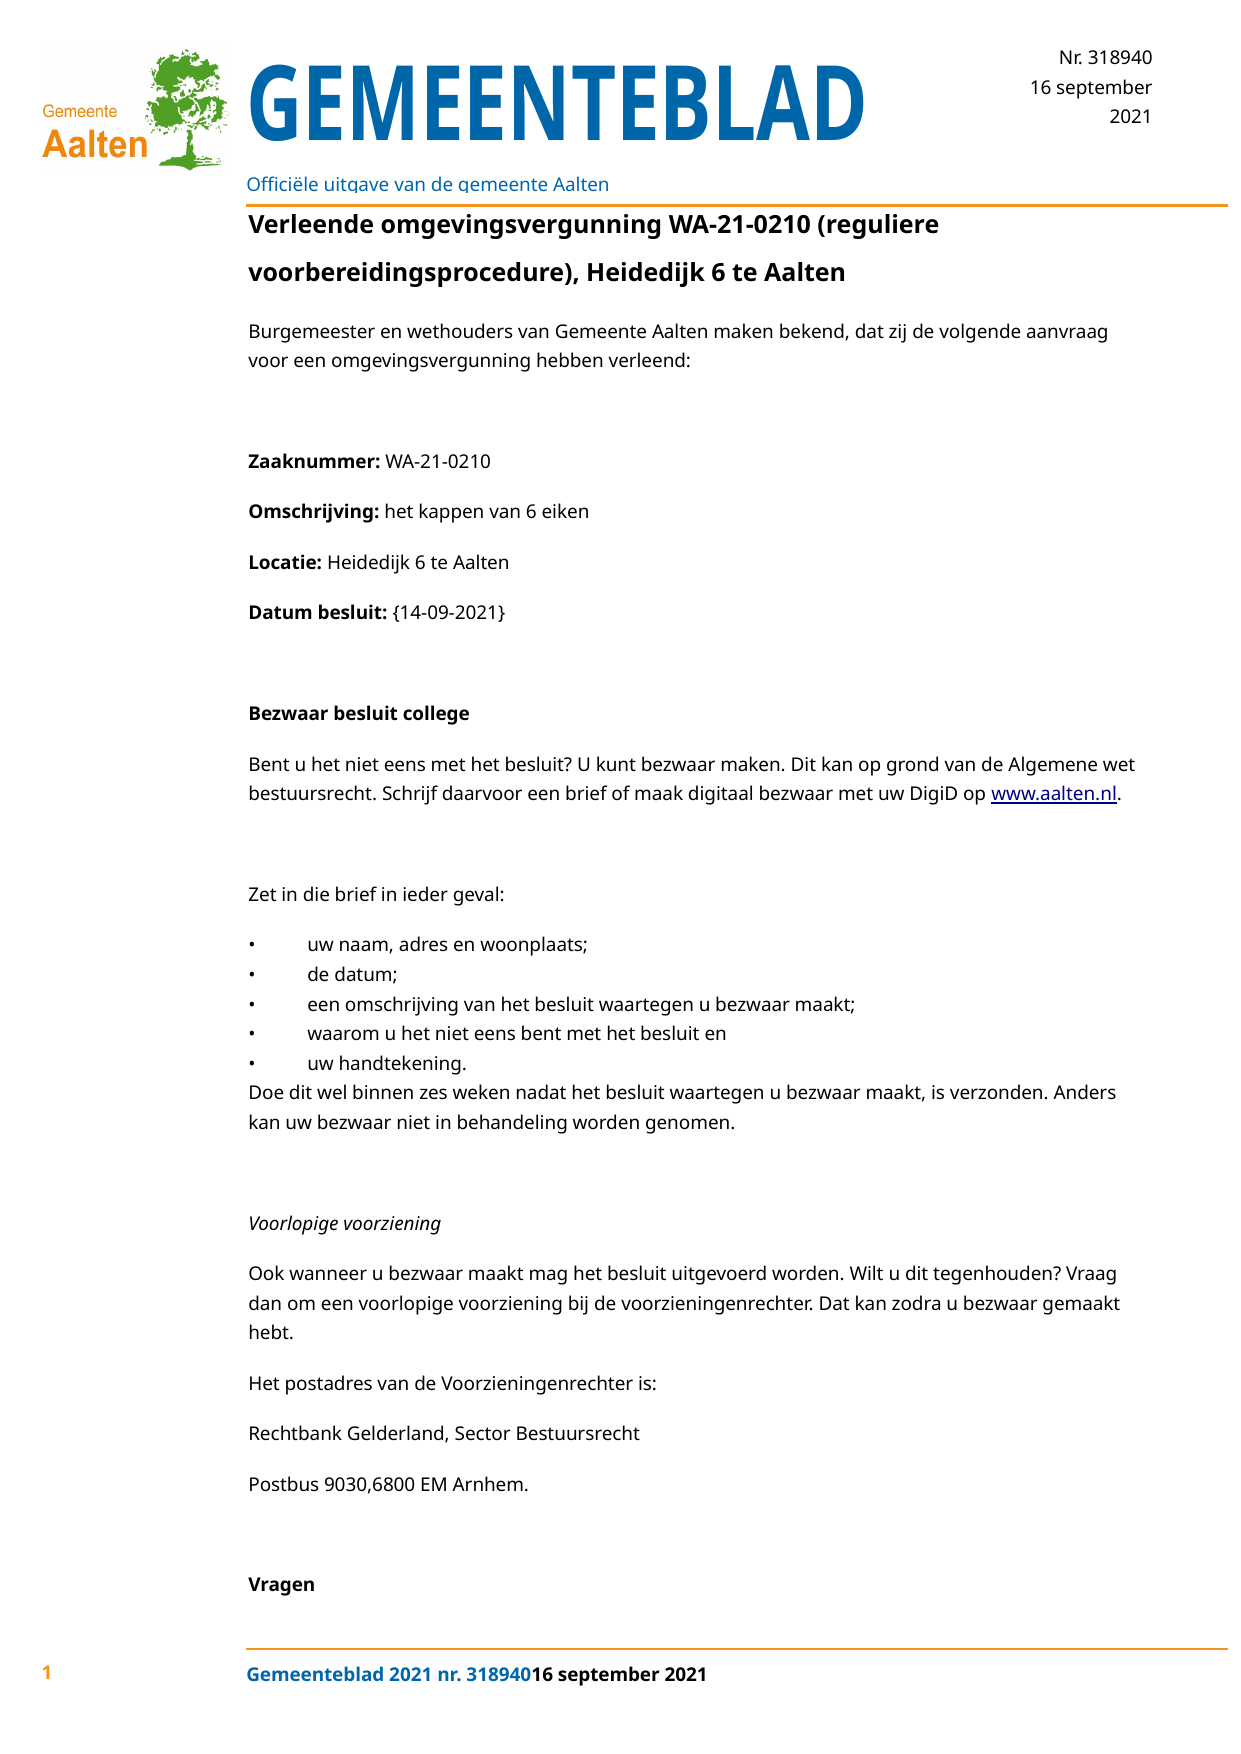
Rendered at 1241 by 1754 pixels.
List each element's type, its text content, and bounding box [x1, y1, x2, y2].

list een omschrijving van het besluit waartegen u bezwaar maakt; [248, 991, 1152, 1017]
text Burgemeester en wethouders van Gemeente Aalten maken bekend, dat zij de volgende aanvraag voor een omgevingsvergunning hebben verleend: [248, 318, 1152, 373]
text Voorlopige voorziening [248, 1210, 1152, 1236]
list de datum; [248, 961, 1152, 987]
picture [41, 47, 231, 172]
text Het postadres van de Voorzieningenrechter is: [248, 1370, 1152, 1396]
text Zaaknummer: WA-21-0210 [248, 448, 1152, 474]
text Zet in die brief in ieder geval: [248, 881, 1152, 907]
text Bezwaar besluit college [248, 700, 1152, 726]
text Datum besluit: {14-09-2021} [248, 599, 1152, 625]
text Ook wanneer u bezwaar maakt mag het besluit uitgevoerd worden. Wilt u dit tegenhouden? Vraag dan om een voorlopige voorziening bij de voorzieningenrechter. Dat kan zodra u bezwaar gemaakt hebt. [248, 1260, 1152, 1345]
text Postbus 9030,6800 EM Arnhem. [248, 1471, 1152, 1497]
list uw handtekening. [248, 1050, 1152, 1076]
list waarom u het niet eens bent met het besluit en [248, 1020, 1152, 1046]
list uw naam, adres en woonplaats; [248, 932, 1152, 957]
text Omschrijving: het kappen van 6 eiken [248, 499, 1152, 524]
text Locatie: Heidedijk 6 te Aalten [248, 549, 1152, 575]
text Vragen [248, 1572, 1152, 1597]
text Bent u het niet eens met het besluit? U kunt bezwaar maken. Dit kan op grond van de Algemene wet bestuursrecht. Schrijf daarvoor een brief of maak digitaal bezwaar met uw DigiD op www.aalten.nl. [248, 751, 1152, 806]
text Rechtbank Gelderland, Sector Bestuursrecht [248, 1420, 1152, 1446]
text Doe dit wel binnen zes weken nadat het besluit waartegen u bezwaar maakt, is verzonden. Anders kan uw bezwaar niet in behandeling worden genomen. [248, 1079, 1152, 1135]
text Verleende omgevingsvergunning WA-21-0210 (reguliere voorbereidingsprocedure), Heidedijk 6 te Aalten [248, 207, 1152, 288]
